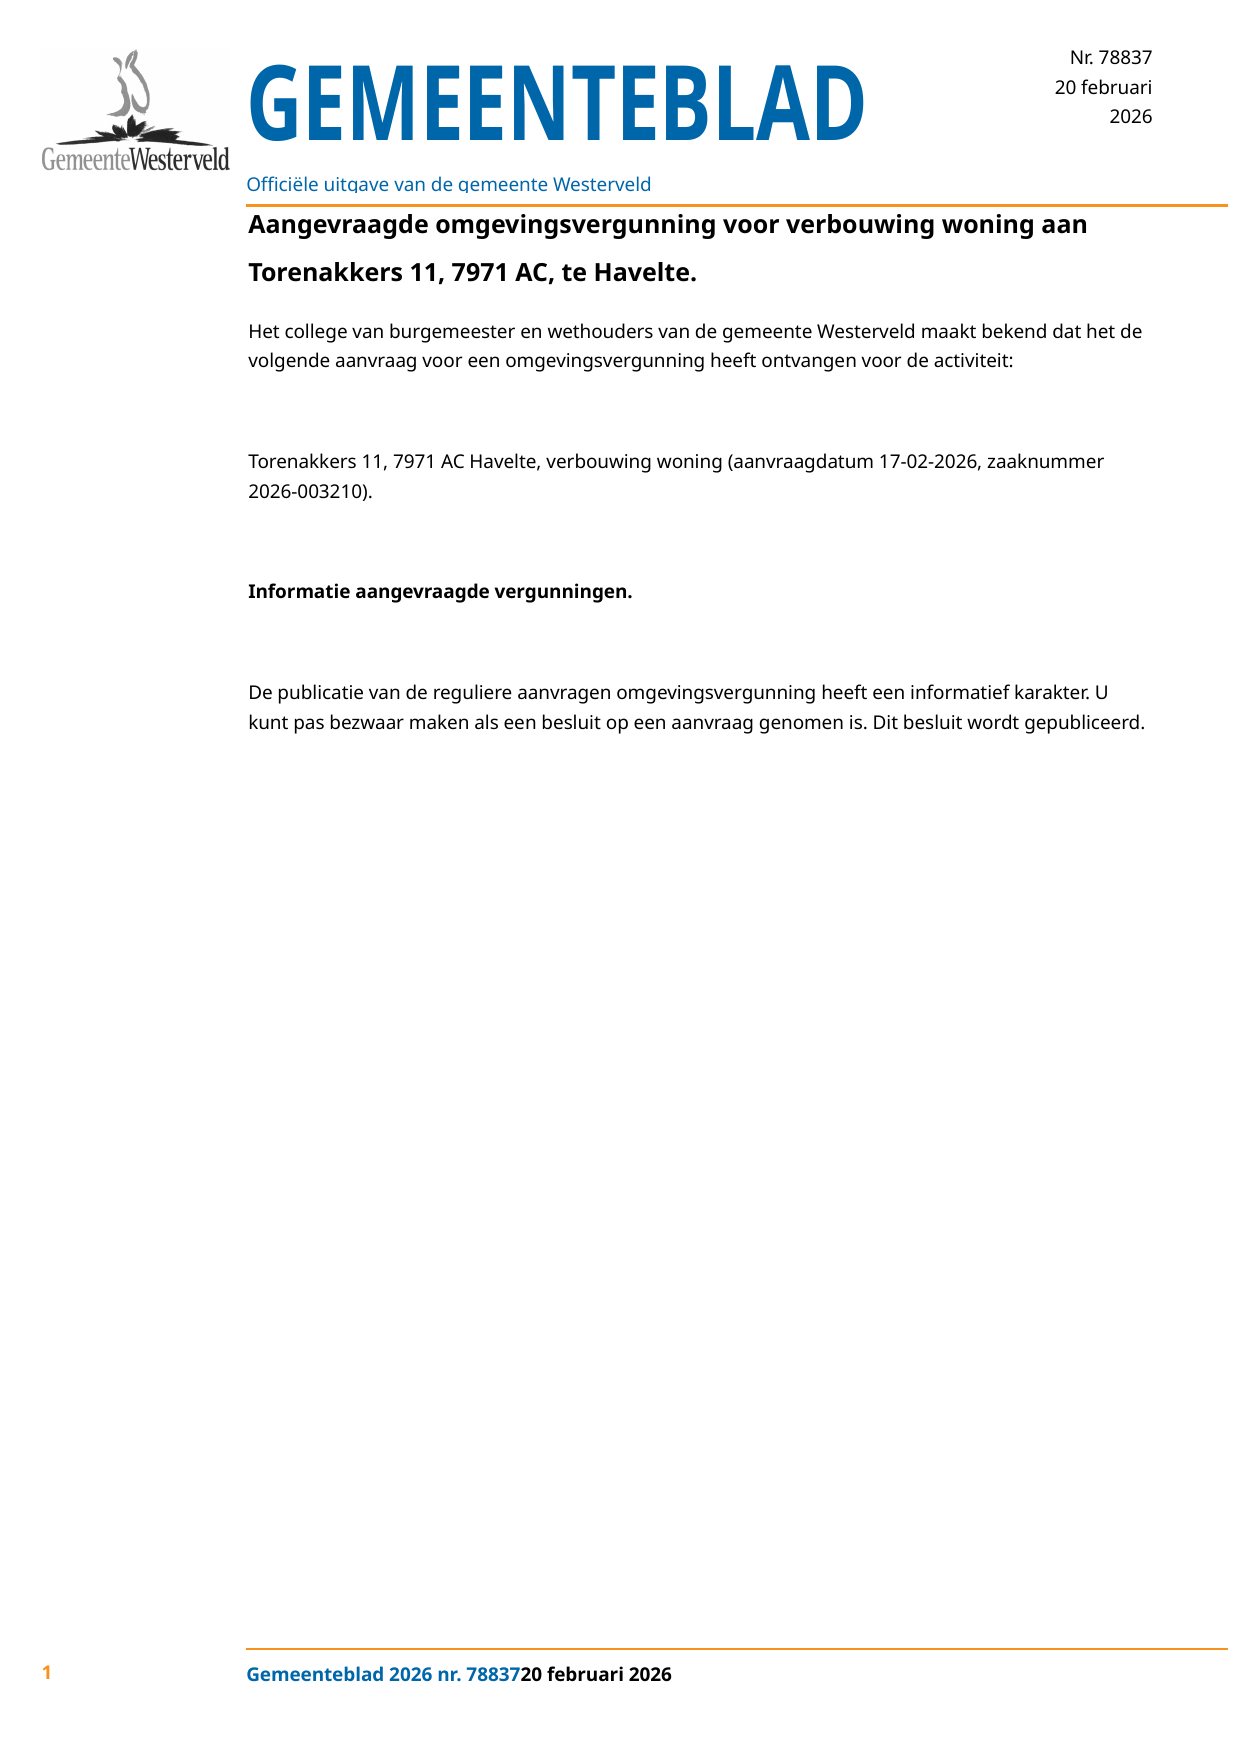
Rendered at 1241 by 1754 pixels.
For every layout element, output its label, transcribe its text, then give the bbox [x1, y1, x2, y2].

text De publicatie van de reguliere aanvragen omgevingsvergunning heeft een informatief karakter. U kunt pas bezwaar maken als een besluit op een aanvraag genomen is. Dit besluit wordt gepubliceerd. [248, 679, 1152, 735]
text Het college van burgemeester en wethouders van de gemeente Westerveld maakt bekend dat het de volgende aanvraag voor een omgevingsvergunning heeft ontvangen voor de activiteit: [248, 318, 1152, 373]
picture [41, 47, 231, 172]
text Aangevraagde omgevingsvergunning voor verbouwing woning aan Torenakkers 11, 7971 AC, te Havelte. [248, 207, 1152, 288]
text Torenakkers 11, 7971 AC Havelte, verbouwing woning (aanvraagdatum 17-02-2026, zaaknummer 2026-003210). [248, 448, 1152, 504]
text Informatie aangevraagde vergunningen. [248, 579, 1152, 604]
